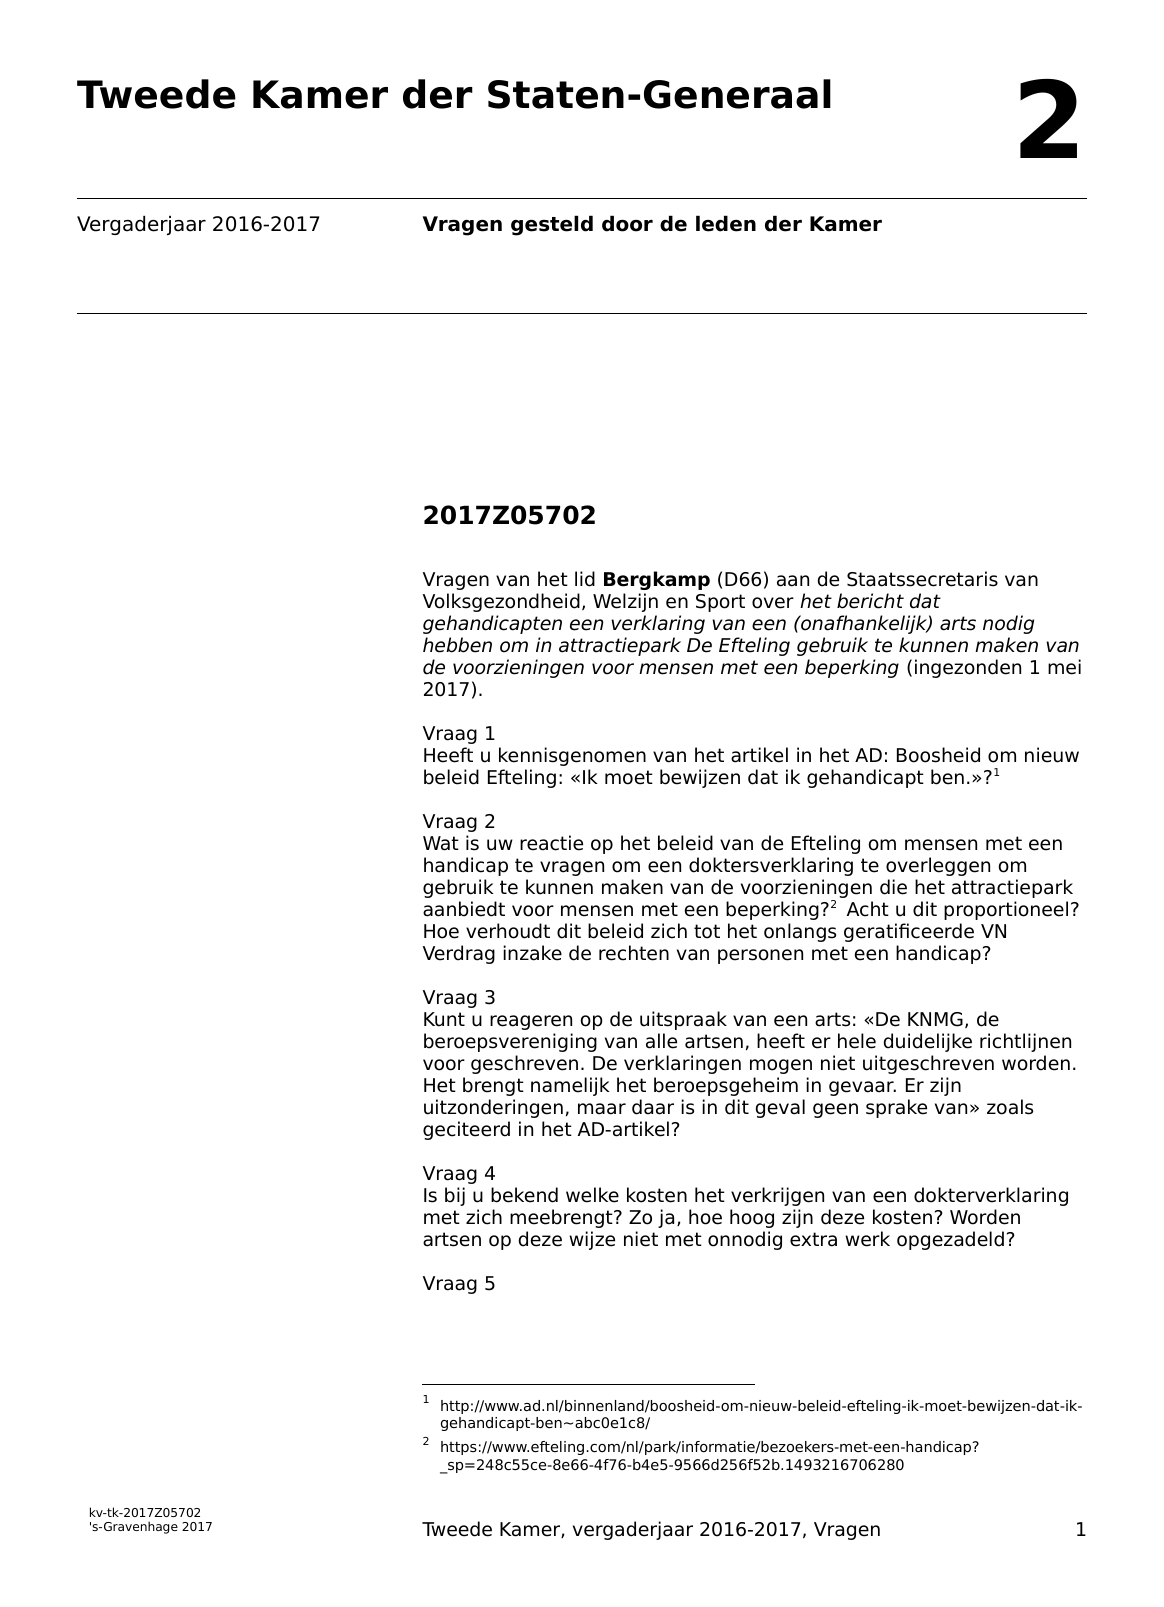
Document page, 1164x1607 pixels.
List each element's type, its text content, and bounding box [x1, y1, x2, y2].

text Vraag 2 [422, 811, 1087, 833]
text 2017Z05702 [422, 501, 1087, 531]
text 's-Gravenhage 2017 [88, 1520, 323, 1534]
text Vraag 5 [422, 1273, 1087, 1295]
text Kunt u reageren op de uitspraak van een arts: «De KNMG, de beroepsvereniging van alle artsen, heeft er hele duidelijke richtlijnen voor geschreven. De verklaringen mogen niet uitgeschreven worden. Het brengt namelijk het beroepsgeheim in gevaar. Er zijn uitzonderingen, maar daar is in dit geval geen sprake van» zoals geciteerd in het AD-artikel? [422, 1009, 1087, 1141]
table_cell Vergaderjaar 2016-2017 [77, 199, 422, 313]
text Is bij u bekend welke kosten het verkrijgen van een dokterverklaring met zich meebrengt? Zo ja, hoe hoog zijn deze kosten? Worden artsen op deze wijze niet met onnodig extra werk opgezadeld? [422, 1185, 1087, 1251]
table_cell Vragen gesteld door de leden der Kamer [422, 199, 1087, 313]
text http://www.ad.nl/binnenland/boosheid-om-nieuw-beleid-efteling-ik-moet-bewijzen-dat-ik-gehandicapt-ben~abc0e1c8/ [422, 1393, 1087, 1432]
text Wat is uw reactie op het beleid van de Efteling om mensen met een handicap te vragen om een doktersverklaring te overleggen om gebruik te kunnen maken van de voorzieningen die het attractiepark aanbiedt voor mensen met een beperking? Acht u dit proportioneel? Hoe verhoudt dit beleid zich tot het onlangs geratificeerde VN Verdrag inzake de rechten van personen met een handicap? [422, 833, 1087, 965]
table_header Tweede Kamer der Staten-Generaal [77, 59, 886, 198]
text Vraag 1 [422, 723, 1087, 745]
text kv-tk-2017Z05702 [88, 1506, 323, 1520]
text Vraag 3 [422, 987, 1087, 1009]
table_header 2 [886, 59, 1087, 198]
text Vragen van het lid Bergkamp (D66) aan de Staatssecretaris van Volksgezondheid, Welzijn en Sport over het bericht dat gehandicapten een verklaring van een (onafhankelijk) arts nodig hebben om in attractiepark De Efteling gebruik te kunnen maken van de voorzieningen voor mensen met een beperking (ingezonden 1 mei 2017). [422, 569, 1087, 701]
text Heeft u kennisgenomen van het artikel in het AD: Boosheid om nieuw beleid Efteling: «Ik moet bewijzen dat ik gehandicapt ben.»? [422, 745, 1087, 789]
text https://www.efteling.com/nl/park/informatie/bezoekers-met-een-handicap?_sp=248c55ce-8e66-4f76-b4e5-9566d256f52b.1493216706280 [422, 1435, 1087, 1474]
text Vraag 4 [422, 1163, 1087, 1185]
